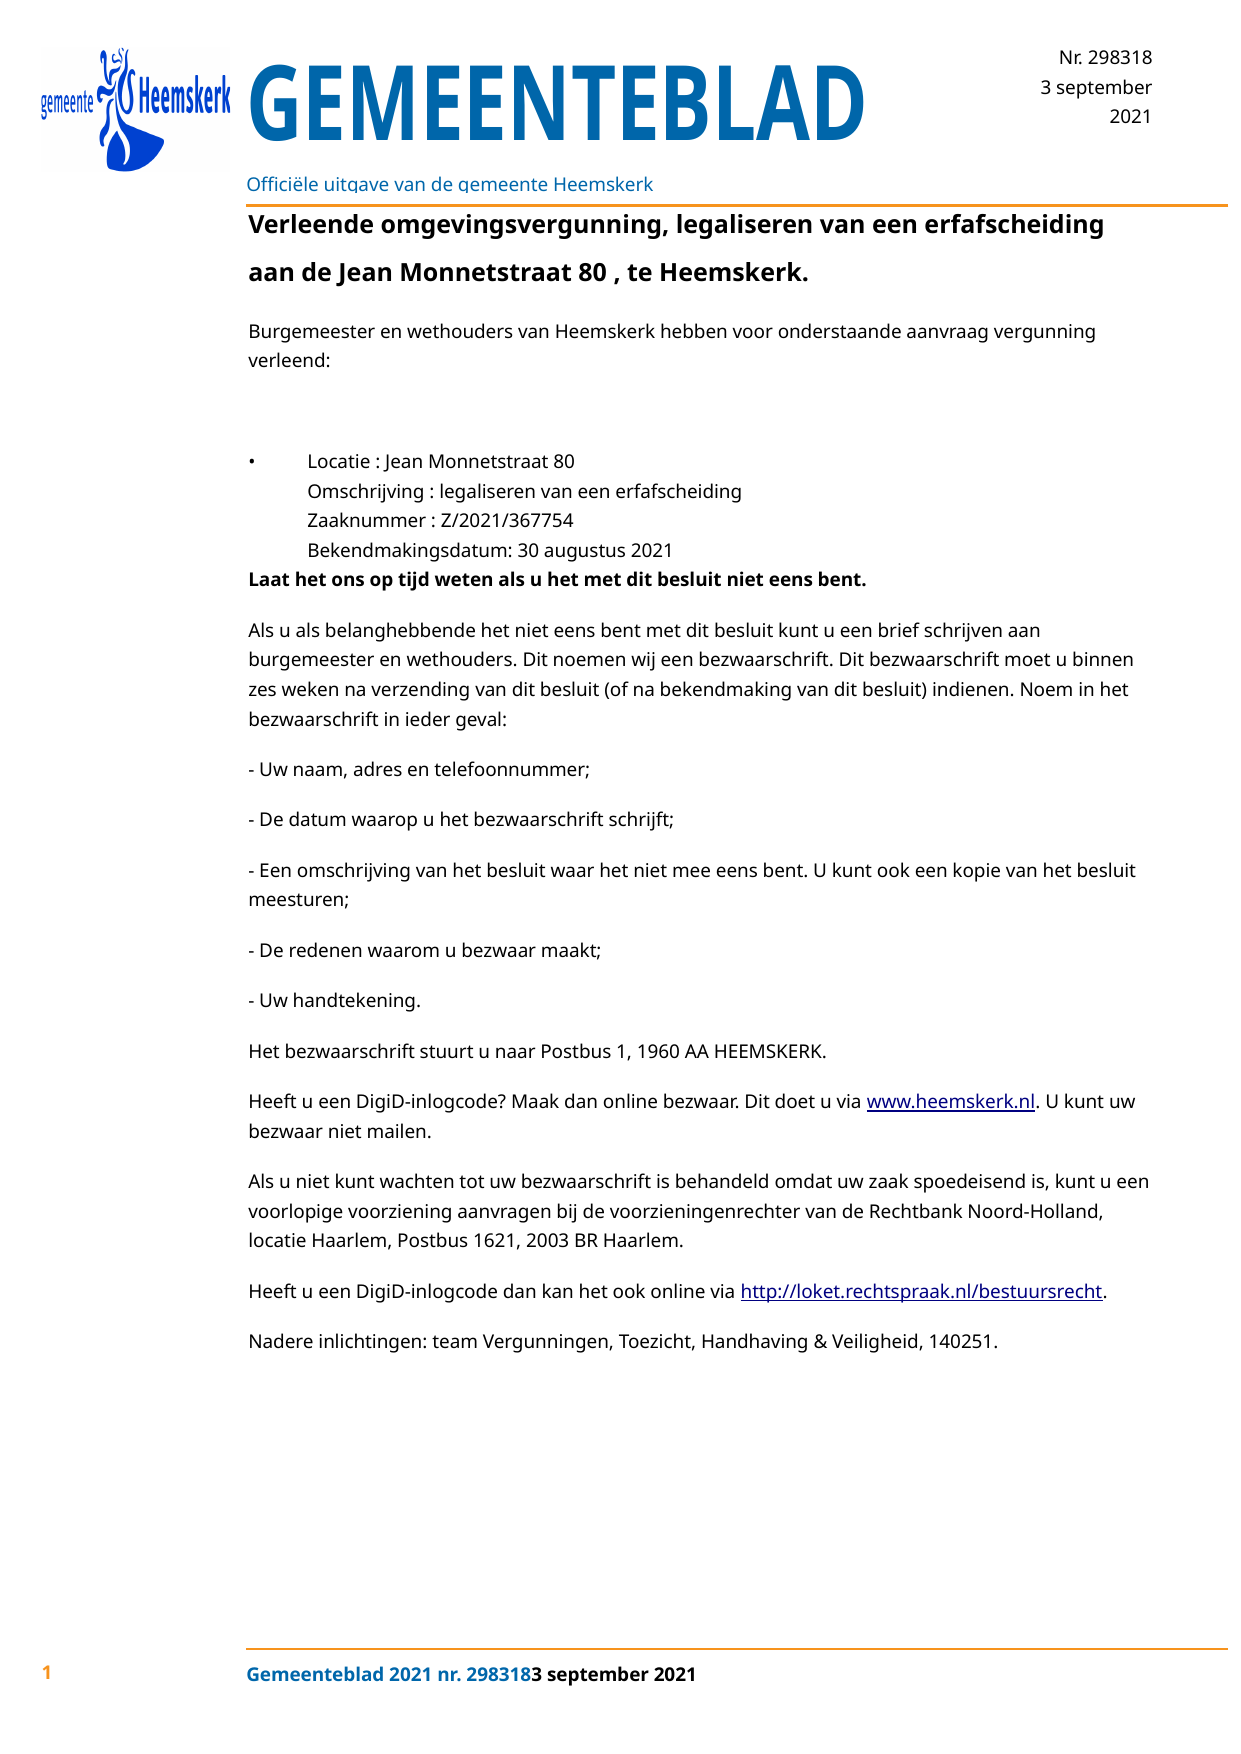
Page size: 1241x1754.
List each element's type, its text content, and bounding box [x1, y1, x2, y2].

text Heeft u een DigiD-inlogcode? Maak dan online bezwaar. Dit doet u via www.heemskerk.nl. U kunt uw bezwaar niet mailen. [248, 1088, 1152, 1144]
text - De redenen waarom u bezwaar maakt; [248, 937, 1152, 963]
list Locatie : Jean Monnetstraat 80 [248, 448, 1152, 474]
text Verleende omgevingsvergunning, legaliseren van een erfafscheiding aan de Jean Monnetstraat 80 , te Heemskerk. [248, 207, 1152, 288]
text - Uw naam, adres en telefoonnummer; [248, 756, 1152, 782]
text Als u niet kunt wachten tot uw bezwaarschrift is behandeld omdat uw zaak spoedeisend is, kunt u een voorlopige voorziening aanvragen bij de voorzieningenrechter van de Rechtbank Noord-Holland, locatie Haarlem, Postbus 1621, 2003 BR Haarlem. [248, 1168, 1152, 1253]
list Bekendmakingsdatum: 30 augustus 2021 [248, 537, 1152, 563]
text - De datum waarop u het bezwaarschrift schrijft; [248, 807, 1152, 832]
list Omschrijving : legaliseren van een erfafscheiding [248, 478, 1152, 504]
text - Uw handtekening. [248, 987, 1152, 1013]
list Zaaknummer : Z/2021/367754 [248, 507, 1152, 533]
text Heeft u een DigiD-inlogcode dan kan het ook online via http://loket.rechtspraak.nl/bestuursrecht. [248, 1278, 1152, 1304]
text Als u als belanghebbende het niet eens bent met dit besluit kunt u een brief schrijven aan burgemeester en wethouders. Dit noemen wij een bezwaarschrift. Dit bezwaarschrift moet u binnen zes weken na verzending van dit besluit (of na bekendmaking van dit besluit) indienen. Noem in het bezwaarschrift in ieder geval: [248, 617, 1152, 732]
text Het bezwaarschrift stuurt u naar Postbus 1, 1960 AA HEEMSKERK. [248, 1038, 1152, 1064]
text Burgemeester en wethouders van Heemskerk hebben voor onderstaande aanvraag vergunning verleend: [248, 318, 1152, 373]
picture [41, 47, 231, 172]
text - Een omschrijving van het besluit waar het niet mee eens bent. U kunt ook een kopie van het besluit meesturen; [248, 857, 1152, 912]
text Nadere inlichtingen: team Vergunningen, Toezicht, Handhaving & Veiligheid, 140251. [248, 1328, 1152, 1354]
text Laat het ons op tijd weten als u het met dit besluit niet eens bent. [248, 567, 1152, 592]
